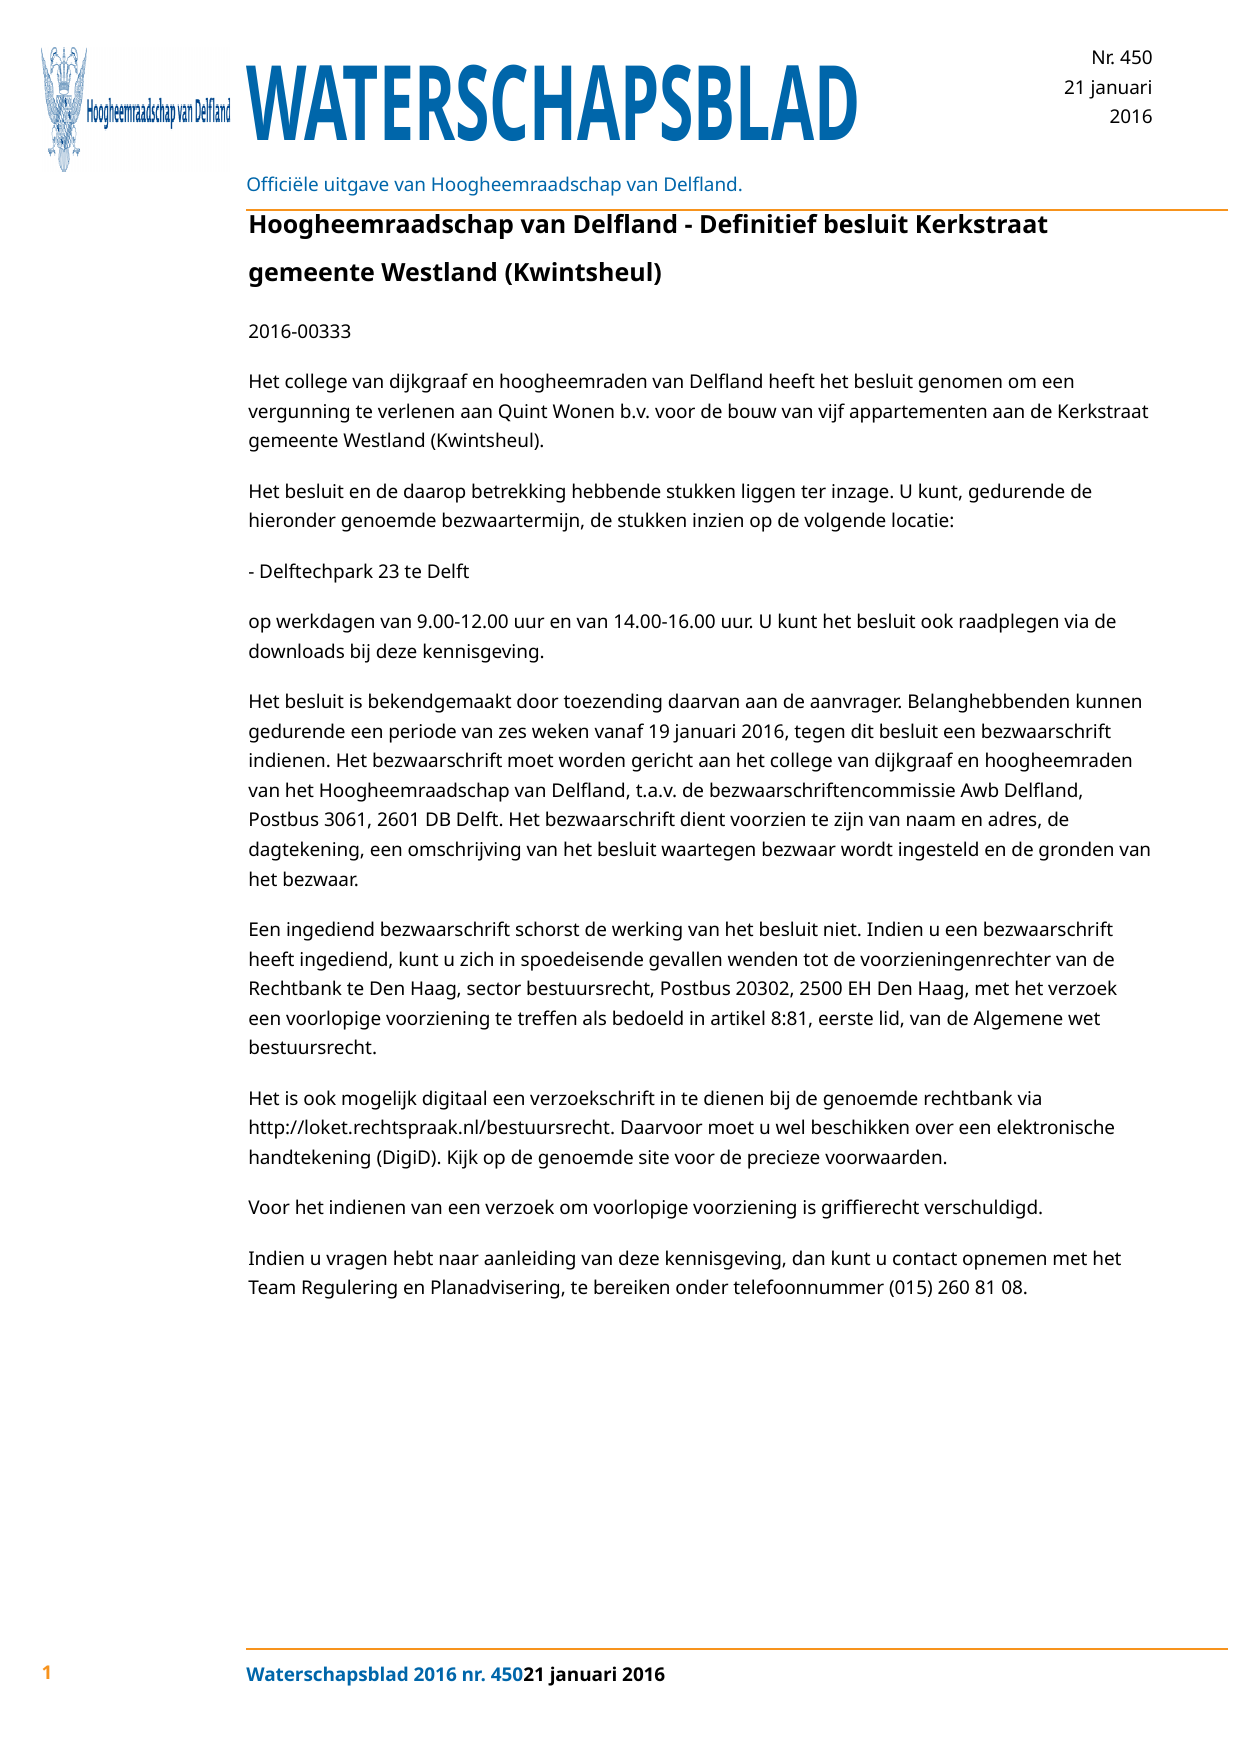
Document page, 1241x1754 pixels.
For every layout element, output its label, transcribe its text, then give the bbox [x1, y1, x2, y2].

text op werkdagen van 9.00-12.00 uur en van 14.00-16.00 uur. U kunt het besluit ook raadplegen via de downloads bij deze kennisgeving. [248, 608, 1152, 664]
text Hoogheemraadschap van Delfland - Definitief besluit Kerkstraat gemeente Westland (Kwintsheul) [248, 211, 1152, 288]
text Een ingediend bezwaarschrift schorst de werking van het besluit niet. Indien u een bezwaarschrift heeft ingediend, kunt u zich in spoedeisende gevallen wenden tot de voorzieningenrechter van de Rechtbank te Den Haag, sector bestuursrecht, Postbus 20302, 2500 EH Den Haag, met het verzoek een voorlopige voorziening te treffen als bedoeld in artikel 8:81, eerste lid, van de Algemene wet bestuursrecht. [248, 916, 1152, 1060]
text Het besluit en de daarop betrekking hebbende stukken liggen ter inzage. U kunt, gedurende de hieronder genoemde bezwaartermijn, de stukken inzien op de volgende locatie: [248, 478, 1152, 533]
text Het college van dijkgraaf en hoogheemraden van Delfland heeft het besluit genomen om een vergunning te verlenen aan Quint Wonen b.v. voor de bouw van vijf appartementen aan de Kerkstraat gemeente Westland (Kwintsheul). [248, 368, 1152, 453]
text Het besluit is bekendgemaakt door toezending daarvan aan de aanvrager. Belanghebbenden kunnen gedurende een periode van zes weken vanaf 19 januari 2016, tegen dit besluit een bezwaarschrift indienen. Het bezwaarschrift moet worden gericht aan het college van dijkgraaf en hoogheemraden van het Hoogheemraadschap van Delfland, t.a.v. de bezwaarschriftencommissie Awb Delfland, Postbus 3061, 2601 DB Delft. Het bezwaarschrift dient voorzien te zijn van naam en adres, de dagtekening, een omschrijving van het besluit waartegen bezwaar wordt ingesteld en de gronden van het bezwaar. [248, 688, 1152, 892]
text Indien u vragen hebt naar aanleiding van deze kennisgeving, dan kunt u contact opnemen met het Team Regulering en Planadvisering, te bereiken onder telefoonnummer (015) 260 81 08. [248, 1245, 1152, 1300]
picture [41, 47, 231, 172]
text Het is ook mogelijk digitaal een verzoekschrift in te dienen bij de genoemde rechtbank via http://loket.rechtspraak.nl/bestuursrecht. Daarvoor moet u wel beschikken over een elektronische handtekening (DigiD). Kijk op de genoemde site voor de precieze voorwaarden. [248, 1085, 1152, 1170]
text - Delftechpark 23 te Delft [248, 558, 1152, 584]
text 2016-00333 [248, 318, 1152, 344]
text Voor het indienen van een verzoek om voorlopige voorziening is griffierecht verschuldigd. [248, 1194, 1152, 1220]
